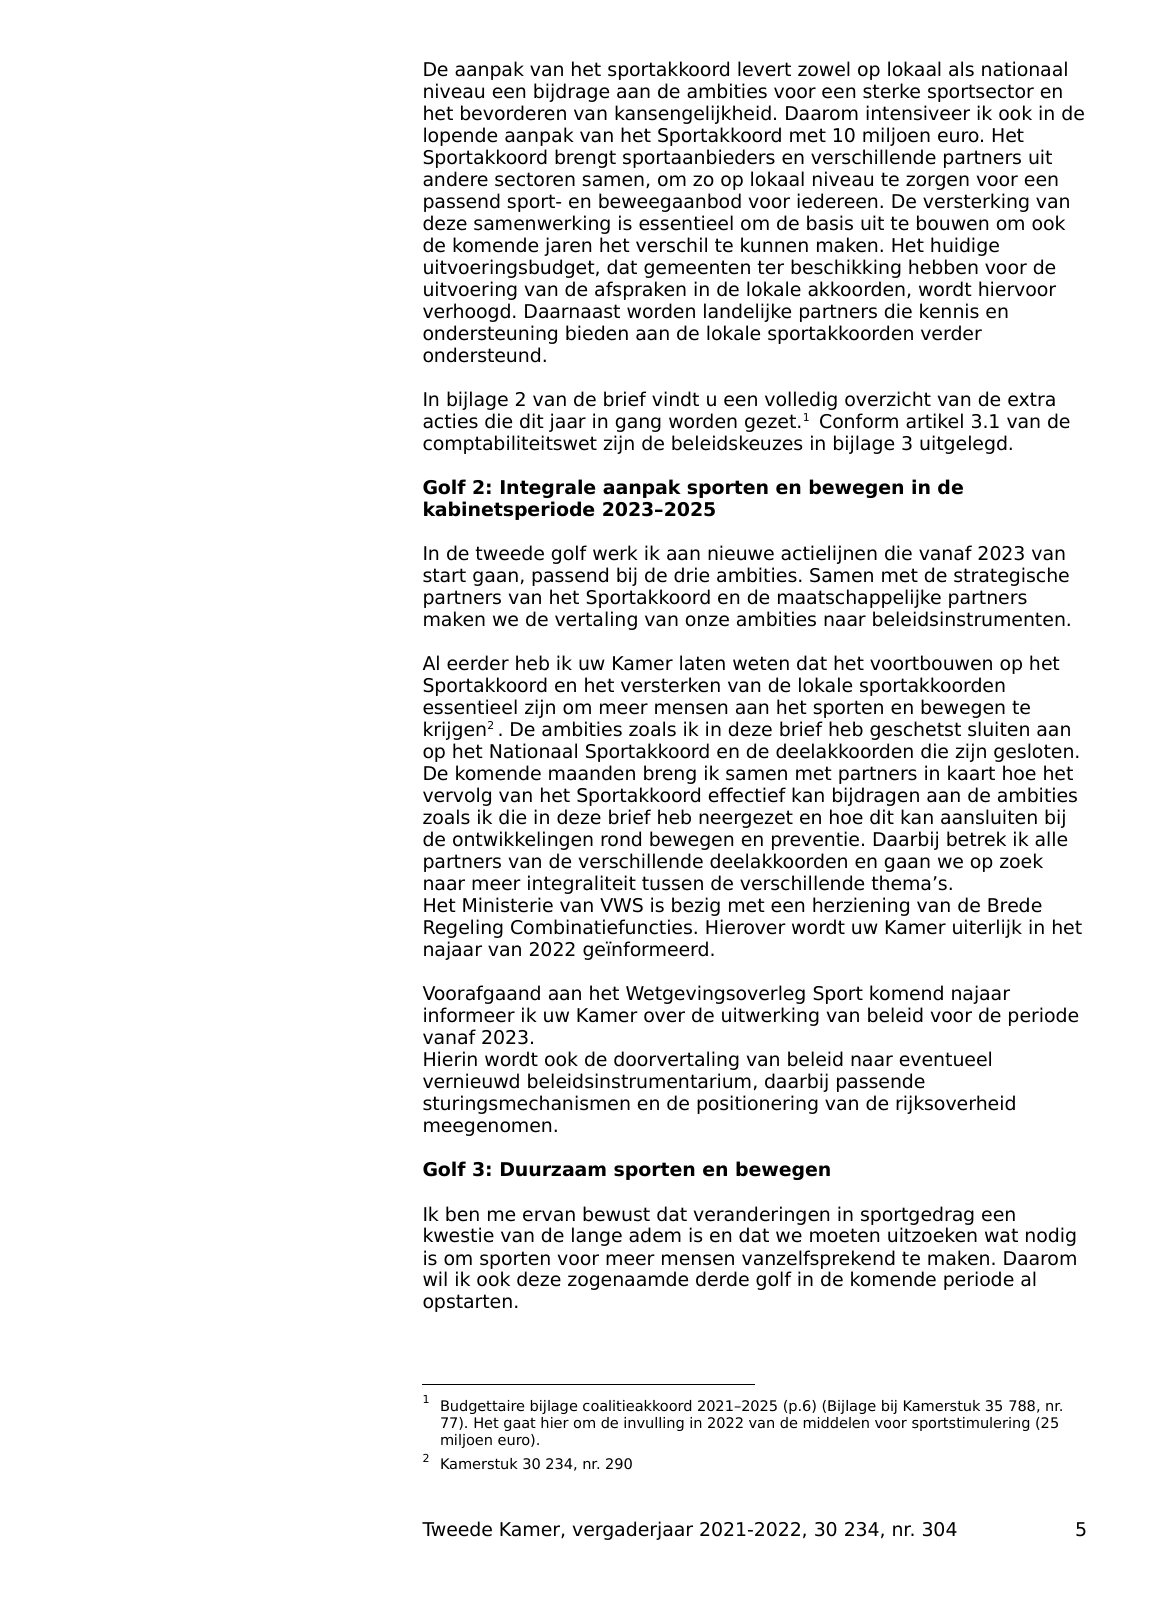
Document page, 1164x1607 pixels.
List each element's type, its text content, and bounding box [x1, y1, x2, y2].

text Het Ministerie van VWS is bezig met een herziening van de Brede Regeling Combinatiefuncties. Hierover wordt uw Kamer uiterlijk in het najaar van 2022 geïnformeerd. [422, 895, 1087, 961]
text Budgettaire bijlage coalitieakkoord 2021–2025 (p.6) (Bijlage bij Kamerstuk 35 788, nr. 77). Het gaat hier om de invulling in 2022 van de middelen voor sportstimulering (25 miljoen euro). [422, 1393, 1087, 1449]
text Hierin wordt ook de doorvertaling van beleid naar eventueel vernieuwd beleidsinstrumentarium, daarbij passende sturingsmechanismen en de positionering van de rijksoverheid meegenomen. [422, 1049, 1087, 1137]
text De aanpak van het sportakkoord levert zowel op lokaal als nationaal niveau een bijdrage aan de ambities voor een sterke sportsector en het bevorderen van kansengelijkheid. Daarom intensiveer ik ook in de lopende aanpak van het Sportakkoord met 10 miljoen euro. Het Sportakkoord brengt sportaanbieders en verschillende partners uit andere sectoren samen, om zo op lokaal niveau te zorgen voor een passend sport- en beweegaanbod voor iedereen. De versterking van deze samenwerking is essentieel om de basis uit te bouwen om ook de komende jaren het verschil te kunnen maken. Het huidige uitvoeringsbudget, dat gemeenten ter beschikking hebben voor de uitvoering van de afspraken in de lokale akkoorden, wordt hiervoor verhoogd. Daarnaast worden landelijke partners die kennis en ondersteuning bieden aan de lokale sportakkoorden verder ondersteund. [422, 59, 1087, 367]
subtitle Golf 3: Duurzaam sporten en bewegen [422, 1159, 1087, 1181]
text Voorafgaand aan het Wetgevingsoverleg Sport komend najaar informeer ik uw Kamer over de uitwerking van beleid voor de periode vanaf 2023. [422, 983, 1087, 1049]
subtitle Golf 2: Integrale aanpak sporten en bewegen in de kabinetsperiode 2023–2025 [422, 477, 1087, 521]
text In bijlage 2 van de brief vindt u een volledig overzicht van de extra acties die dit jaar in gang worden gezet. Conform artikel 3.1 van de comptabiliteitswet zijn de beleidskeuzes in bijlage 3 uitgelegd. [422, 389, 1087, 455]
text Al eerder heb ik uw Kamer laten weten dat het voortbouwen op het Sportakkoord en het versterken van de lokale sportakkoorden essentieel zijn om meer mensen aan het sporten en bewegen te krijgen. De ambities zoals ik in deze brief heb geschetst sluiten aan op het Nationaal Sportakkoord en de deelakkoorden die zijn gesloten. De komende maanden breng ik samen met partners in kaart hoe het vervolg van het Sportakkoord effectief kan bijdragen aan de ambities zoals ik die in deze brief heb neergezet en hoe dit kan aansluiten bij de ontwikkelingen rond bewegen en preventie. Daarbij betrek ik alle partners van de verschillende deelakkoorden en gaan we op zoek naar meer integraliteit tussen de verschillende thema’s. [422, 653, 1087, 895]
text Ik ben me ervan bewust dat veranderingen in sportgedrag een kwestie van de lange adem is en dat we moeten uitzoeken wat nodig is om sporten voor meer mensen vanzelfsprekend te maken. Daarom wil ik ook deze zogenaamde derde golf in de komende periode al opstarten. [422, 1203, 1087, 1313]
text In de tweede golf werk ik aan nieuwe actielijnen die vanaf 2023 van start gaan, passend bij de drie ambities. Samen met de strategische partners van het Sportakkoord en de maatschappelijke partners maken we de vertaling van onze ambities naar beleidsinstrumenten. [422, 543, 1087, 631]
text Kamerstuk 30 234, nr. 290 [422, 1452, 1087, 1474]
